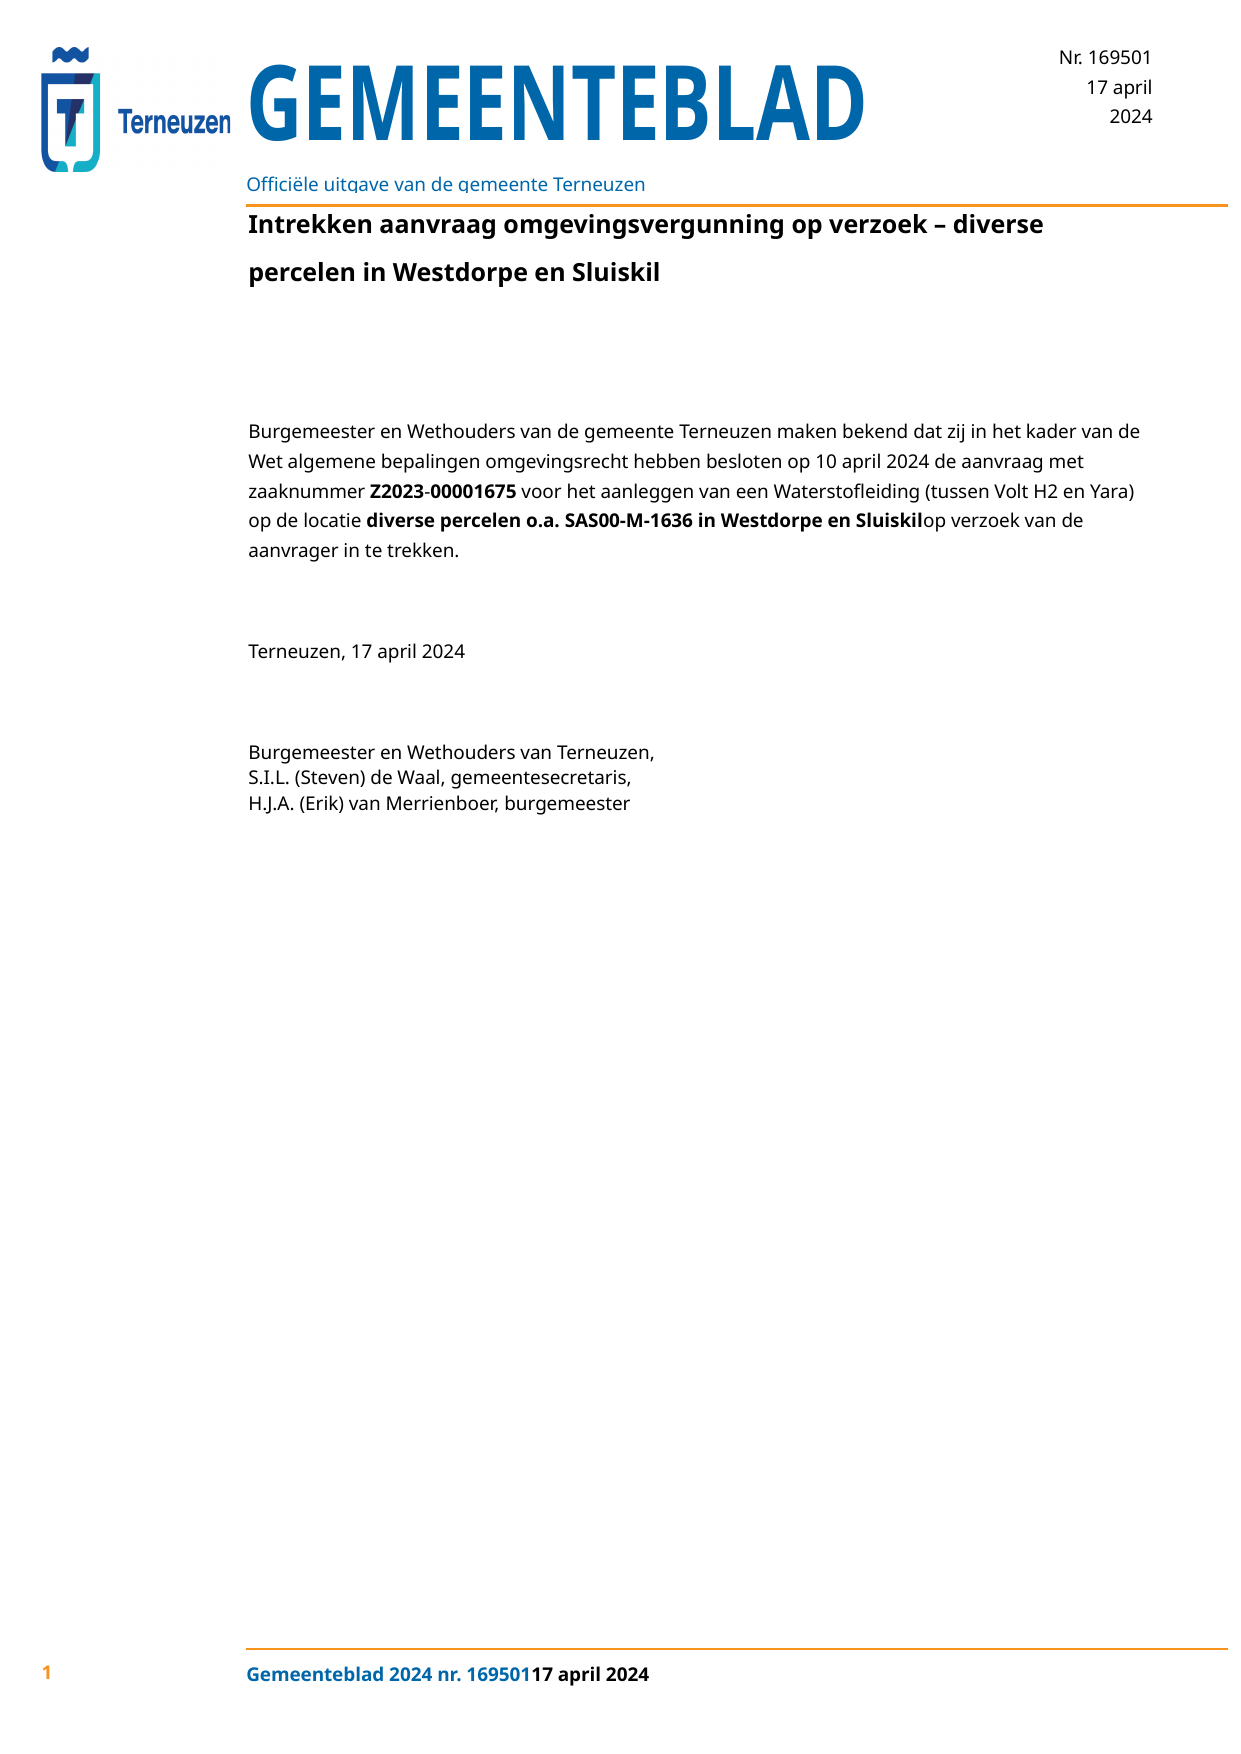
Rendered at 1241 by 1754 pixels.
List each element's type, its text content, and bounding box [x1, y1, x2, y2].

picture [41, 47, 231, 172]
text Burgemeester en Wethouders van de gemeente Terneuzen maken bekend dat zij in het kader van de Wet algemene bepalingen omgevingsrecht hebben besloten op 10 april 2024 de aanvraag met zaaknummer Z2023-00001675 voor het aanleggen van een Waterstofleiding (tussen Volt H2 en Yara) op de locatie diverse percelen o.a. SAS00-M-1636 in Westdorpe en Sluiskilop verzoek van de aanvrager in te trekken. [248, 419, 1152, 563]
table_header Burgemeester en Wethouders van Terneuzen, [248, 739, 1152, 764]
table_cell [700, 765, 1152, 790]
table_cell [248, 816, 700, 842]
table_cell H.J.A. (Erik) van Merrienboer, burgemeester [248, 790, 1152, 816]
text Terneuzen, 17 april 2024 [248, 638, 1152, 664]
table_cell S.I.L. (Steven) de Waal, gemeentesecretaris, [248, 765, 700, 790]
table_cell [700, 816, 1152, 842]
text Intrekken aanvraag omgevingsvergunning op verzoek – diverse percelen in Westdorpe en Sluiskil [248, 207, 1152, 288]
